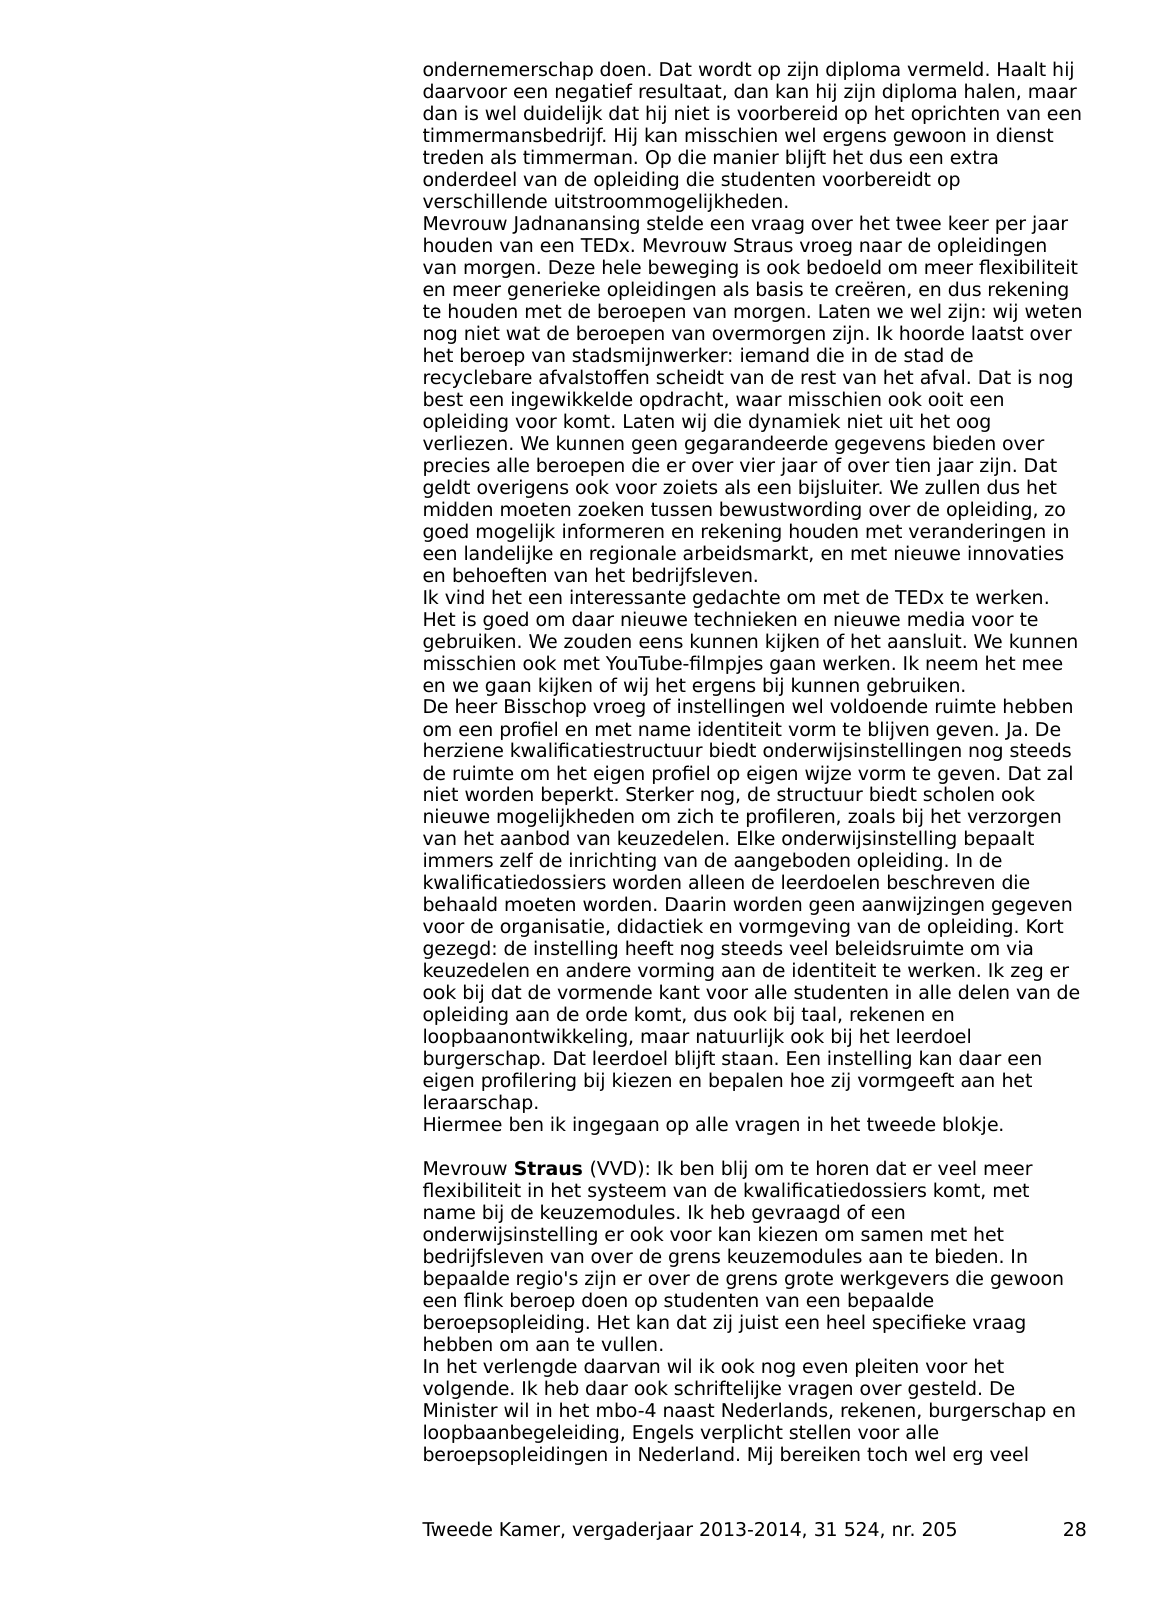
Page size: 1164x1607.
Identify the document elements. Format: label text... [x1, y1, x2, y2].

text Hiermee ben ik ingegaan op alle vragen in het tweede blokje. [422, 1114, 1087, 1136]
text In het verlengde daarvan wil ik ook nog even pleiten voor het volgende. Ik heb daar ook schriftelijke vragen over gesteld. De Minister wil in het mbo-4 naast Nederlands, rekenen, burgerschap en loopbaanbegeleiding, Engels verplicht stellen voor alle beroepsopleidingen in Nederland. Mij bereiken toch wel erg veel [422, 1356, 1087, 1466]
text De heer Bisschop vroeg of instellingen wel voldoende ruimte hebben om een profiel en met name identiteit vorm te blijven geven. Ja. De herziene kwalificatiestructuur biedt onderwijsinstellingen nog steeds de ruimte om het eigen profiel op eigen wijze vorm te geven. Dat zal niet worden beperkt. Sterker nog, de structuur biedt scholen ook nieuwe mogelijkheden om zich te profileren, zoals bij het verzorgen van het aanbod van keuzedelen. Elke onderwijsinstelling bepaalt immers zelf de inrichting van de aangeboden opleiding. In de kwalificatiedossiers worden alleen de leerdoelen beschreven die behaald moeten worden. Daarin worden geen aanwijzingen gegeven voor de organisatie, didactiek en vormgeving van de opleiding. Kort gezegd: de instelling heeft nog steeds veel beleidsruimte om via keuzedelen en andere vorming aan de identiteit te werken. Ik zeg er ook bij dat de vormende kant voor alle studenten in alle delen van de opleiding aan de orde komt, dus ook bij taal, rekenen en loopbaanontwikkeling, maar natuurlijk ook bij het leerdoel burgerschap. Dat leerdoel blijft staan. Een instelling kan daar een eigen profilering bij kiezen en bepalen hoe zij vormgeeft aan het leraarschap. [422, 696, 1087, 1114]
text Mevrouw Jadnanansing stelde een vraag over het twee keer per jaar houden van een TEDx. Mevrouw Straus vroeg naar de opleidingen van morgen. Deze hele beweging is ook bedoeld om meer flexibiliteit en meer generieke opleidingen als basis te creëren, en dus rekening te houden met de beroepen van morgen. Laten we wel zijn: wij weten nog niet wat de beroepen van overmorgen zijn. Ik hoorde laatst over het beroep van stadsmijnwerker: iemand die in de stad de recyclebare afvalstoffen scheidt van de rest van het afval. Dat is nog best een ingewikkelde opdracht, waar misschien ook ooit een opleiding voor komt. Laten wij die dynamiek niet uit het oog verliezen. We kunnen geen gegarandeerde gegevens bieden over precies alle beroepen die er over vier jaar of over tien jaar zijn. Dat geldt overigens ook voor zoiets als een bijsluiter. We zullen dus het midden moeten zoeken tussen bewustwording over de opleiding, zo goed mogelijk informeren en rekening houden met veranderingen in een landelijke en regionale arbeidsmarkt, en met nieuwe innovaties en behoeften van het bedrijfsleven. [422, 213, 1087, 587]
text ondernemerschap doen. Dat wordt op zijn diploma vermeld. Haalt hij daarvoor een negatief resultaat, dan kan hij zijn diploma halen, maar dan is wel duidelijk dat hij niet is voorbereid op het oprichten van een timmermansbedrijf. Hij kan misschien wel ergens gewoon in dienst treden als timmerman. Op die manier blijft het dus een extra onderdeel van de opleiding die studenten voorbereidt op verschillende uitstroommogelijkheden. [422, 59, 1087, 213]
text Mevrouw Straus (VVD): Ik ben blij om te horen dat er veel meer flexibiliteit in het systeem van de kwalificatiedossiers komt, met name bij de keuzemodules. Ik heb gevraagd of een onderwijsinstelling er ook voor kan kiezen om samen met het bedrijfsleven van over de grens keuzemodules aan te bieden. In bepaalde regio's zijn er over de grens grote werkgevers die gewoon een flink beroep doen op studenten van een bepaalde beroepsopleiding. Het kan dat zij juist een heel specifieke vraag hebben om aan te vullen. [422, 1158, 1087, 1356]
text Ik vind het een interessante gedachte om met de TEDx te werken. Het is goed om daar nieuwe technieken en nieuwe media voor te gebruiken. We zouden eens kunnen kijken of het aansluit. We kunnen misschien ook met YouTube-filmpjes gaan werken. Ik neem het mee en we gaan kijken of wij het ergens bij kunnen gebruiken. [422, 587, 1087, 696]
